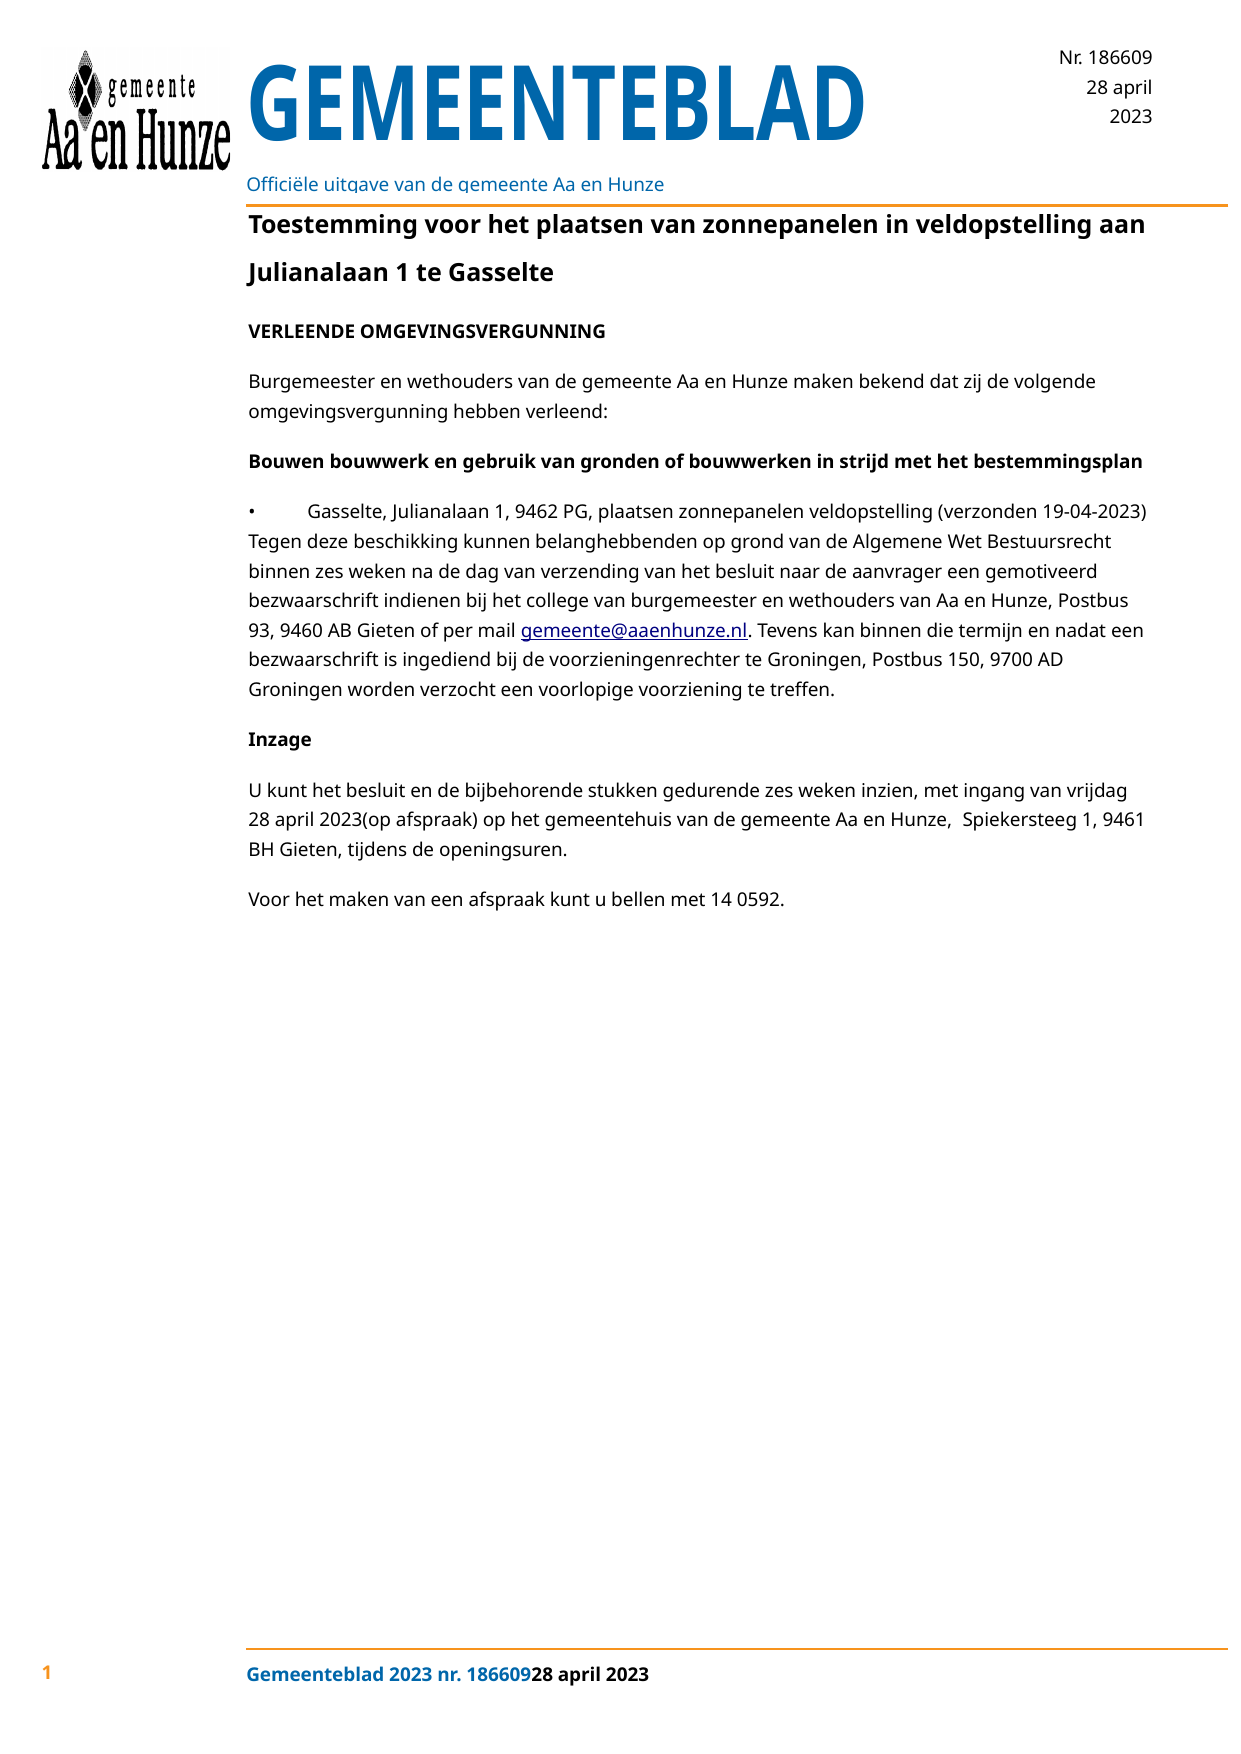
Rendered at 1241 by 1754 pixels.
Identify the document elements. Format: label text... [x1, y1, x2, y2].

text Bouwen bouwwerk en gebruik van gronden of bouwwerken in strijd met het bestemmingsplan [248, 448, 1152, 474]
text U kunt het besluit en de bijbehorende stukken gedurende zes weken inzien, met ingang van vrijdag 28 april 2023(op afspraak) op het gemeentehuis van de gemeente Aa en Hunze, Spiekersteeg 1, 9461 BH Gieten, tijdens de openingsuren. [248, 777, 1152, 862]
text Tegen deze beschikking kunnen belanghebbenden op grond van de Algemene Wet Bestuursrecht binnen zes weken na de dag van verzending van het besluit naar de aanvrager een gemotiveerd bezwaarschrift indienen bij het college van burgemeester en wethouders van Aa en Hunze, Postbus 93, 9460 AB Gieten of per mail gemeente@aaenhunze.nl. Tevens kan binnen die termijn en nadat een bezwaarschrift is ingediend bij de voorzieningenrechter te Groningen, Postbus 150, 9700 AD Groningen worden verzocht een voorlopige voorziening te treffen. [248, 528, 1152, 702]
picture [41, 47, 231, 172]
list Gasselte, Julianalaan 1, 9462 PG, plaatsen zonnepanelen veldopstelling (verzonden 19-04-2023) [248, 499, 1152, 524]
text Burgemeester en wethouders van de gemeente Aa en Hunze maken bekend dat zij de volgende omgevingsvergunning hebben verleend: [248, 368, 1152, 424]
text VERLEENDE OMGEVINGSVERGUNNING [248, 318, 1152, 344]
text Inzage [248, 727, 1152, 752]
text Voor het maken van een afspraak kunt u bellen met 14 0592. [248, 887, 1152, 912]
text Toestemming voor het plaatsen van zonnepanelen in veldopstelling aan Julianalaan 1 te Gasselte [248, 207, 1152, 288]
